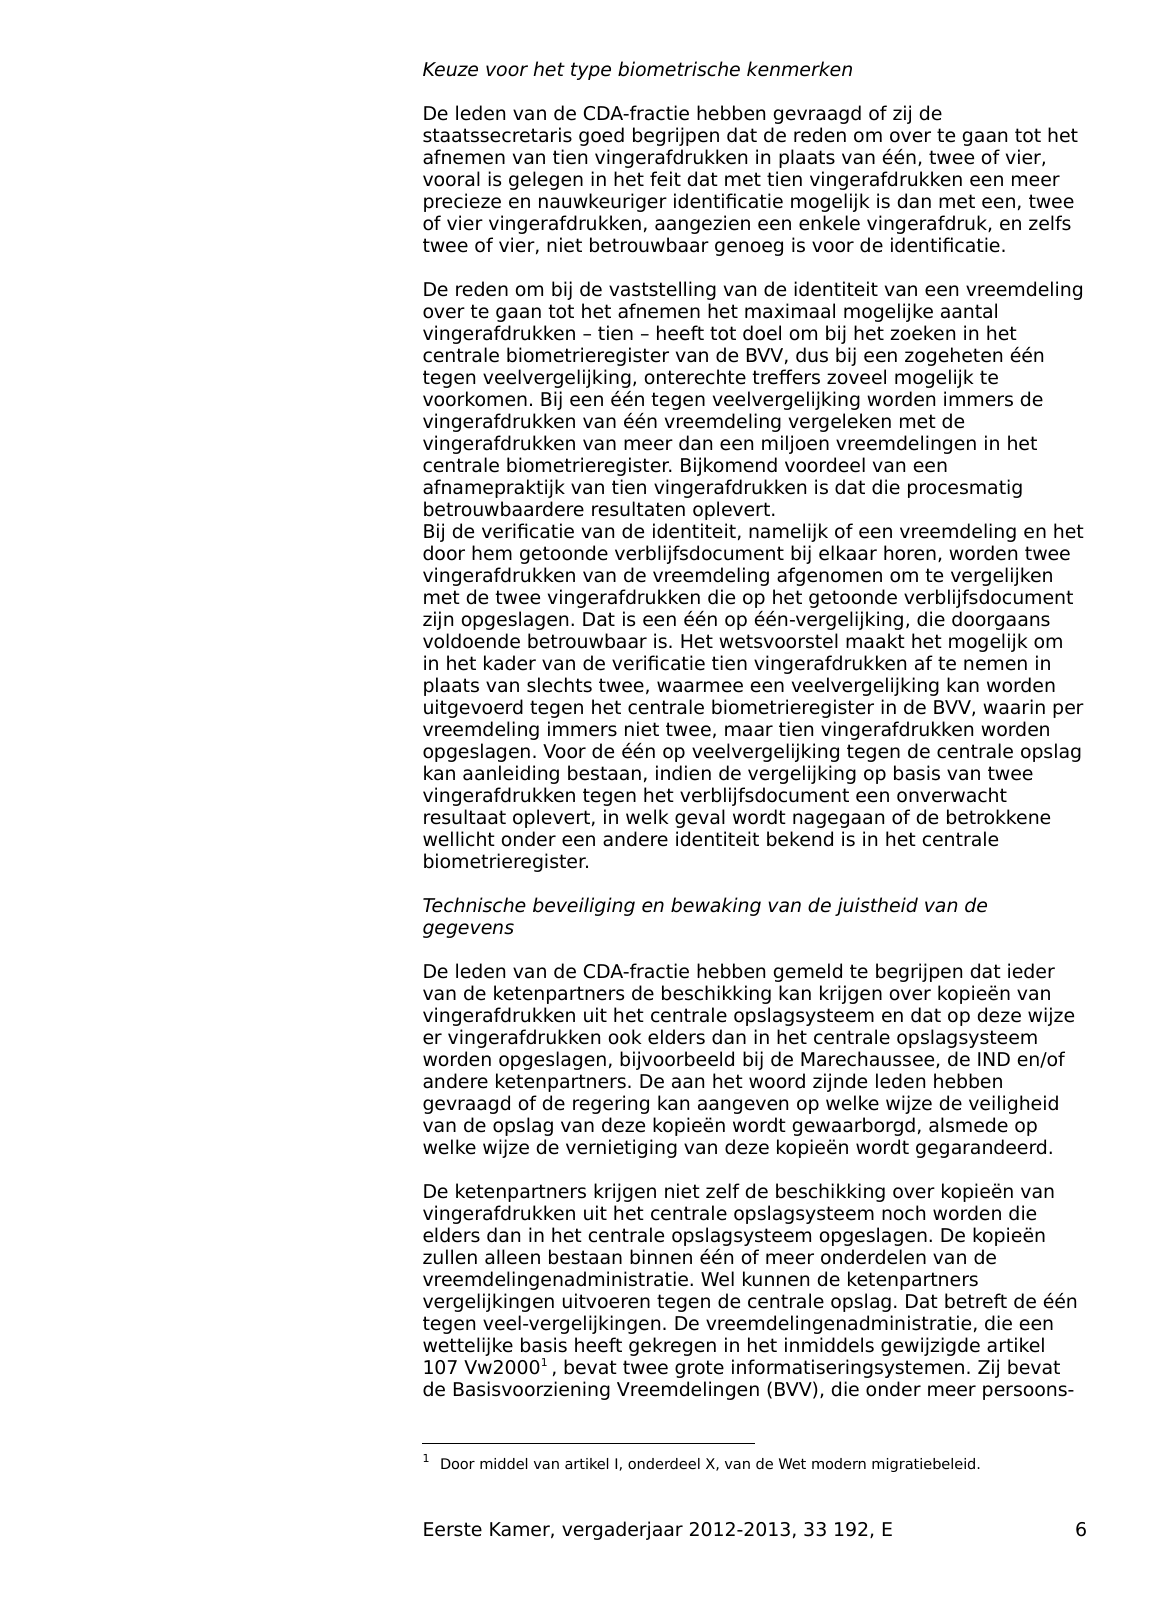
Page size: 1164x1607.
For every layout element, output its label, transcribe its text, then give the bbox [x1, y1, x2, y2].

text Bij de verificatie van de identiteit, namelijk of een vreemdeling en het door hem getoonde verblijfsdocument bij elkaar horen, worden twee vingerafdrukken van de vreemdeling afgenomen om te vergelijken met de twee vingerafdrukken die op het getoonde verblijfsdocument zijn opgeslagen. Dat is een één op één-vergelijking, die doorgaans voldoende betrouwbaar is. Het wetsvoorstel maakt het mogelijk om in het kader van de verificatie tien vingerafdrukken af te nemen in plaats van slechts twee, waarmee een veelvergelijking kan worden uitgevoerd tegen het centrale biometrieregister in de BVV, waarin per vreemdeling immers niet twee, maar tien vingerafdrukken worden opgeslagen. Voor de één op veelvergelijking tegen de centrale opslag kan aanleiding bestaan, indien de vergelijking op basis van twee vingerafdrukken tegen het verblijfsdocument een onverwacht resultaat oplevert, in welk geval wordt nagegaan of de betrokkene wellicht onder een andere identiteit bekend is in het centrale biometrieregister. [422, 521, 1087, 873]
text Door middel van artikel I, onderdeel X, van de Wet modern migratiebeleid. [422, 1452, 1087, 1474]
text De leden van de CDA-fractie hebben gevraagd of zij de staatssecretaris goed begrijpen dat de reden om over te gaan tot het afnemen van tien vingerafdrukken in plaats van één, twee of vier, vooral is gelegen in het feit dat met tien vingerafdrukken een meer precieze en nauwkeuriger identificatie mogelijk is dan met een, twee of vier vingerafdrukken, aangezien een enkele vingerafdruk, en zelfs twee of vier, niet betrouwbaar genoeg is voor de identificatie. [422, 103, 1087, 257]
text De ketenpartners krijgen niet zelf de beschikking over kopieën van vingerafdrukken uit het centrale opslagsysteem noch worden die elders dan in het centrale opslagsysteem opgeslagen. De kopieën zullen alleen bestaan binnen één of meer onderdelen van de vreemdelingenadministratie. Wel kunnen de ketenpartners vergelijkingen uitvoeren tegen de centrale opslag. Dat betreft de één tegen veel-vergelijkingen. De vreemdelingenadministratie, die een wettelijke basis heeft gekregen in het inmiddels gewijzigde artikel 107 Vw2000, bevat twee grote informatiseringsystemen. Zij bevat de Basisvoorziening Vreemdelingen (BVV), die onder meer persoons- [422, 1181, 1087, 1401]
text De reden om bij de vaststelling van de identiteit van een vreemdeling over te gaan tot het afnemen het maximaal mogelijke aantal vingerafdrukken – tien – heeft tot doel om bij het zoeken in het centrale biometrieregister van de BVV, dus bij een zogeheten één tegen veelvergelijking, onterechte treffers zoveel mogelijk te voorkomen. Bij een één tegen veelvergelijking worden immers de vingerafdrukken van één vreemdeling vergeleken met de vingerafdrukken van meer dan een miljoen vreemdelingen in het centrale biometrieregister. Bijkomend voordeel van een afnamepraktijk van tien vingerafdrukken is dat die procesmatig betrouwbaardere resultaten oplevert. [422, 279, 1087, 521]
subtitle Keuze voor het type biometrische kenmerken [422, 59, 1087, 81]
subtitle Technische beveiliging en bewaking van de juistheid van de gegevens [422, 895, 1087, 939]
text De leden van de CDA-fractie hebben gemeld te begrijpen dat ieder van de ketenpartners de beschikking kan krijgen over kopieën van vingerafdrukken uit het centrale opslagsysteem en dat op deze wijze er vingerafdrukken ook elders dan in het centrale opslagsysteem worden opgeslagen, bijvoorbeeld bij de Marechaussee, de IND en/of andere ketenpartners. De aan het woord zijnde leden hebben gevraagd of de regering kan aangeven op welke wijze de veiligheid van de opslag van deze kopieën wordt gewaarborgd, alsmede op welke wijze de vernietiging van deze kopieën wordt gegarandeerd. [422, 961, 1087, 1159]
